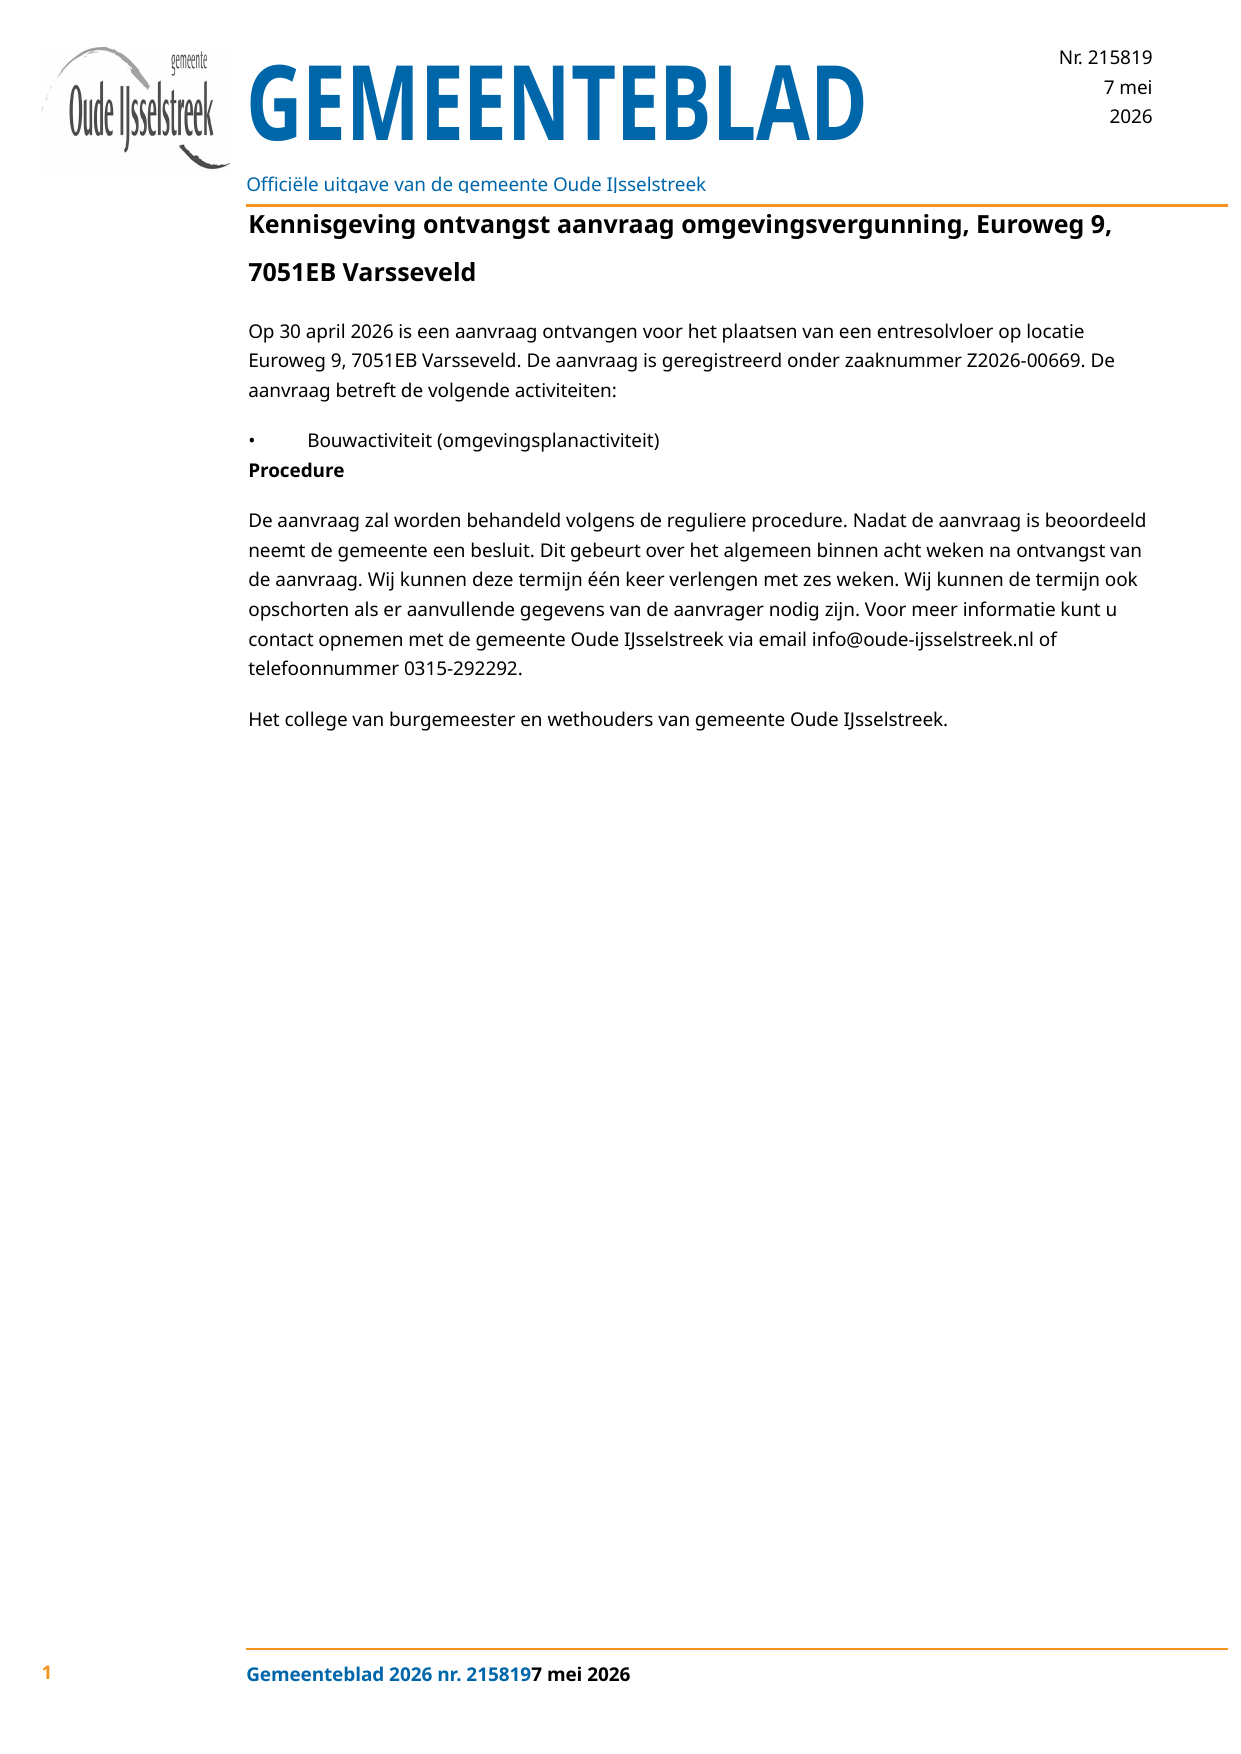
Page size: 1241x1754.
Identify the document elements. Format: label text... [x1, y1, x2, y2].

text Het college van burgemeester en wethouders van gemeente Oude IJsselstreek. [248, 706, 1152, 732]
text De aanvraag zal worden behandeld volgens de reguliere procedure. Nadat de aanvraag is beoordeeld neemt de gemeente een besluit. Dit gebeurt over het algemeen binnen acht weken na ontvangst van de aanvraag. Wij kunnen deze termijn één keer verlengen met zes weken. Wij kunnen de termijn ook opschorten als er aanvullende gegevens van de aanvrager nodig zijn. Voor meer informatie kunt u contact opnemen met de gemeente Oude IJsselstreek via email info@oude-ijsselstreek.nl of telefoonnummer 0315-292292. [248, 507, 1152, 681]
picture [41, 47, 231, 172]
text Procedure [248, 457, 1152, 483]
text Op 30 april 2026 is een aanvraag ontvangen voor het plaatsen van een entresolvloer op locatie Euroweg 9, 7051EB Varsseveld. De aanvraag is geregistreerd onder zaaknummer Z2026-00669. De aanvraag betreft de volgende activiteiten: [248, 318, 1152, 403]
list Bouwactiviteit (omgevingsplanactiviteit) [248, 427, 1152, 453]
text Kennisgeving ontvangst aanvraag omgevingsvergunning, Euroweg 9, 7051EB Varsseveld [248, 207, 1152, 288]
